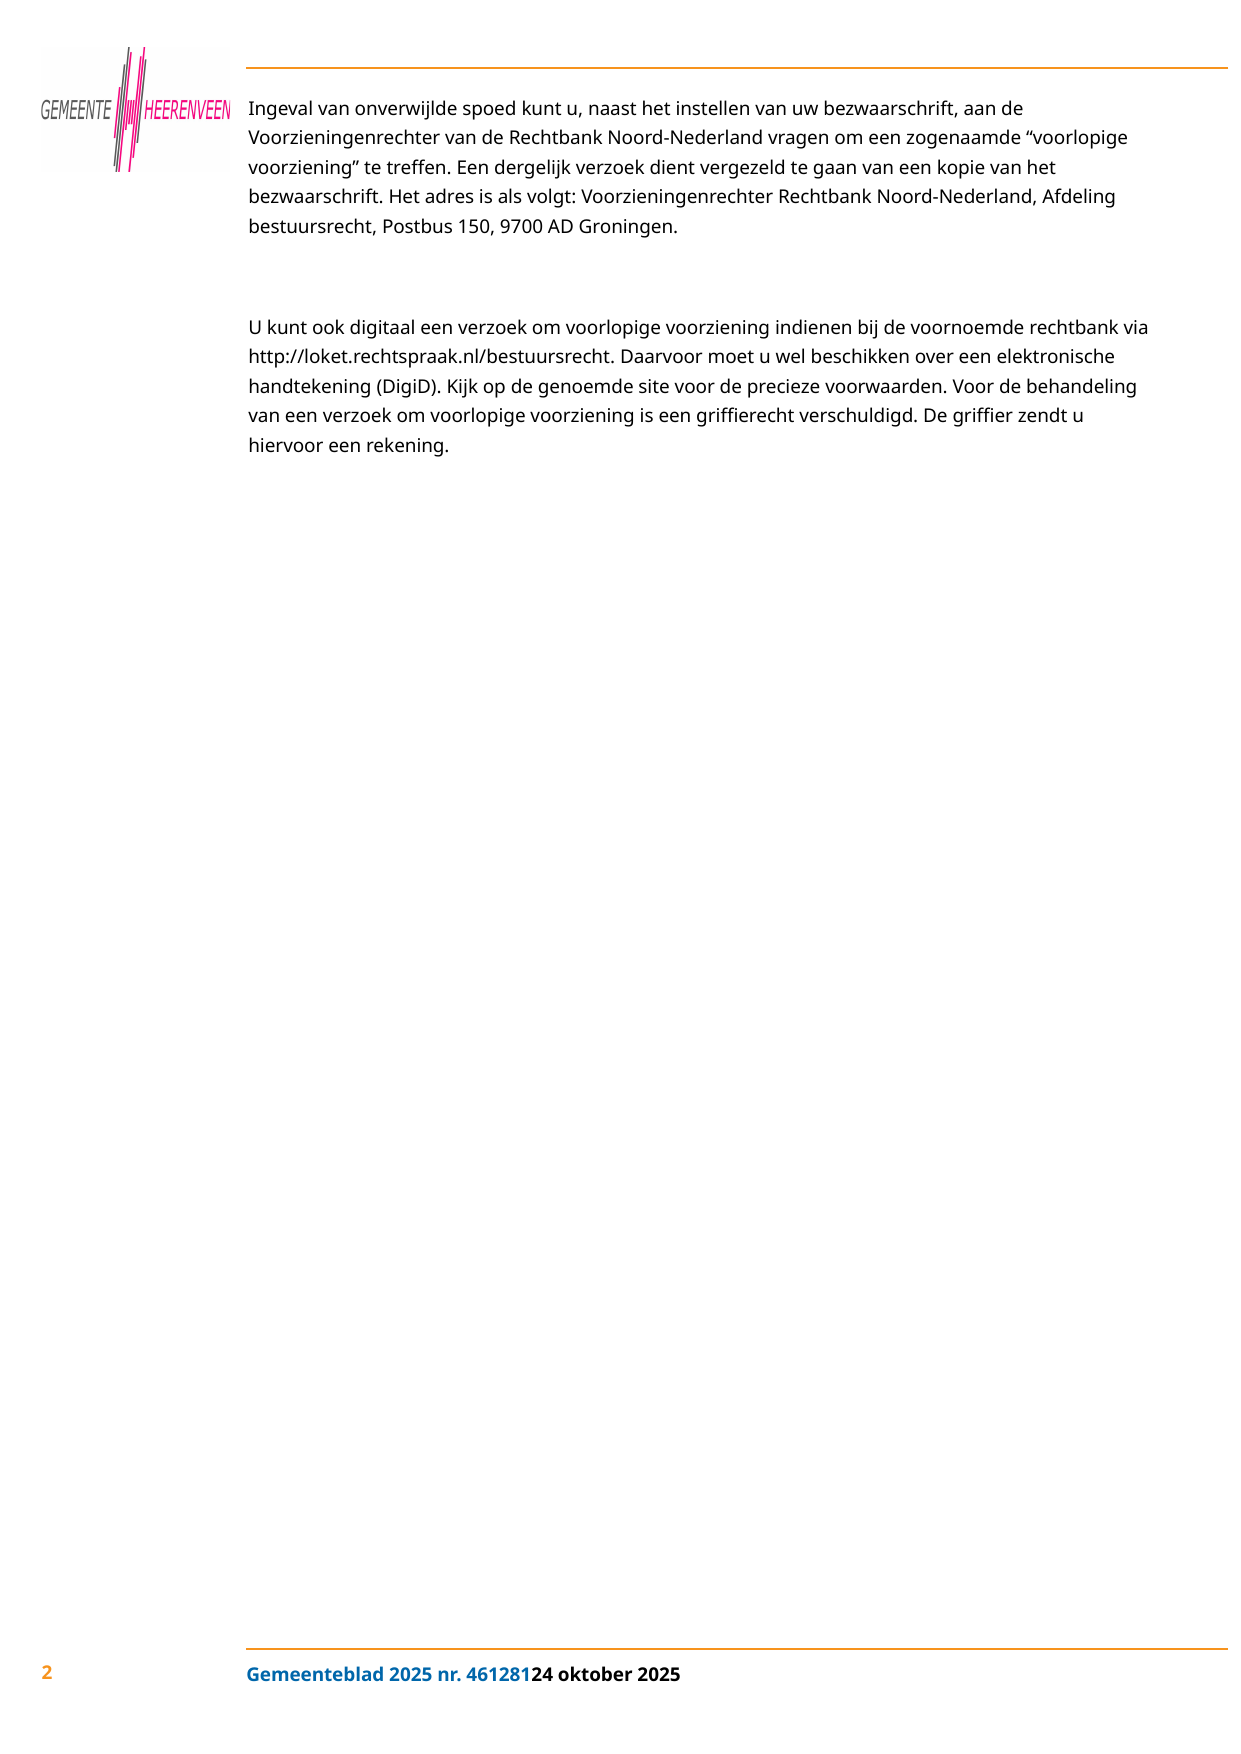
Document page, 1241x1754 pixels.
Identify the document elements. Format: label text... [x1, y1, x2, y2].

picture [41, 47, 231, 172]
text U kunt ook digitaal een verzoek om voorlopige voorziening indienen bij de voornoemde rechtbank via http://loket.rechtspraak.nl/bestuursrecht. Daarvoor moet u wel beschikken over een elektronische handtekening (DigiD). Kijk op de genoemde site voor de precieze voorwaarden. Voor de behandeling van een verzoek om voorlopige voorziening is een griffierecht verschuldigd. De griffier zendt u hiervoor een rekening. [248, 314, 1152, 458]
text Ingeval van onverwijlde spoed kunt u, naast het instellen van uw bezwaarschrift, aan de Voorzieningenrechter van de Rechtbank Noord-Nederland vragen om een zogenaamde “voorlopige voorziening” te treffen. Een dergelijk verzoek dient vergezeld te gaan van een kopie van het bezwaarschrift. Het adres is als volgt: Voorzieningenrechter Rechtbank Noord-Nederland, Afdeling bestuursrecht, Postbus 150, 9700 AD Groningen. [248, 95, 1152, 239]
